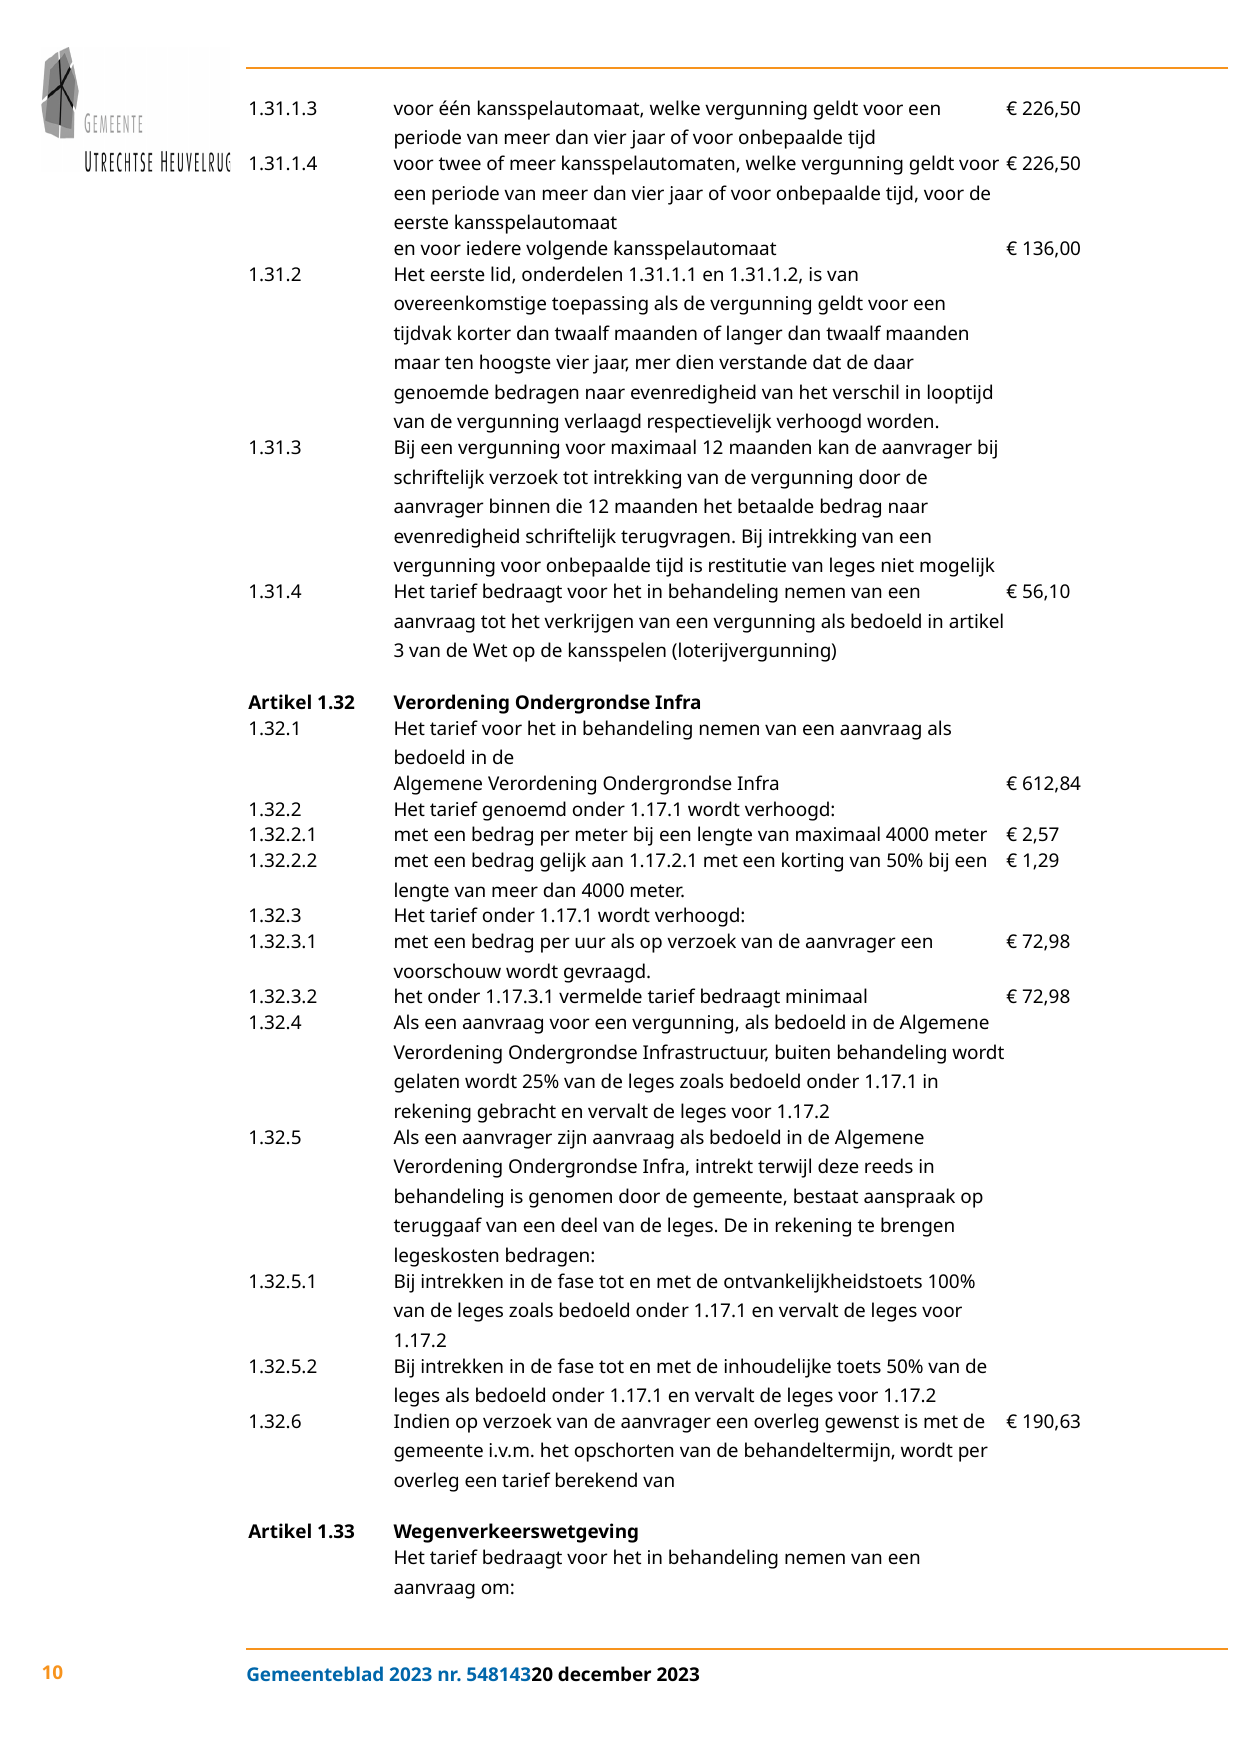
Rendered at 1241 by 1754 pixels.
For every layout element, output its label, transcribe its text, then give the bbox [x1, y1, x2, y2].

table_cell 1.32.3.1 [248, 928, 393, 984]
table_cell [248, 770, 393, 796]
table_cell [1006, 715, 1152, 770]
table_cell [393, 663, 1006, 689]
table_cell Wegenverkeerswetgeving [393, 1519, 1006, 1544]
table_cell Het tarief bedraagt voor het in behandeling nemen van een aanvraag tot het verkrijgen van een vergunning als bedoeld in artikel 3 van de Wet op de kansspelen (loterijvergunning) [393, 579, 1006, 663]
table_cell 1.31.1.4 [248, 150, 393, 235]
table_cell € 56,10 [1006, 579, 1152, 663]
table_cell [1006, 1545, 1152, 1600]
table_cell € 1,29 [1006, 847, 1152, 903]
table_cell Het tarief bedraagt voor het in behandeling nemen van een aanvraag om: [393, 1545, 1006, 1600]
table_cell Indien op verzoek van de aanvrager een overleg gewenst is met de gemeente i.v.m. het opschorten van de behandeltermijn, wordt per overleg een tarief berekend van [393, 1408, 1006, 1493]
table_cell 1.31.3 [248, 434, 393, 578]
table_cell Bij intrekken in de fase tot en met de ontvankelijkheidstoets 100% van de leges zoals bedoeld onder 1.17.1 en vervalt de leges voor 1.17.2 [393, 1268, 1006, 1353]
table_cell Als een aanvraag voor een vergunning, als bedoeld in de Algemene Verordening Ondergrondse Infrastructuur, buiten behandeling wordt gelaten wordt 25% van de leges zoals bedoeld onder 1.17.1 in rekening gebracht en vervalt de leges voor 1.17.2 [393, 1009, 1006, 1124]
table_cell 1.32.6 [248, 1408, 393, 1493]
table_cell en voor iedere volgende kansspelautomaat [393, 235, 1006, 261]
table_cell 1.32.3 [248, 903, 393, 928]
table_cell [248, 663, 393, 689]
table_cell [1006, 434, 1152, 578]
table_cell [1006, 1009, 1152, 1124]
table_cell 1.32.1 [248, 715, 393, 770]
table_cell € 226,50 [1006, 95, 1152, 150]
table_cell Verordening Ondergrondse Infra [393, 689, 1006, 715]
table_cell [393, 1493, 1006, 1519]
table_cell 1.32.5.1 [248, 1268, 393, 1353]
table_cell 1.32.4 [248, 1009, 393, 1124]
table_cell voor twee of meer kansspelautomaten, welke vergunning geldt voor een periode van meer dan vier jaar of voor onbepaalde tijd, voor de eerste kansspelautomaat [393, 150, 1006, 235]
table_cell [1006, 1519, 1152, 1544]
table_cell 1.32.2.1 [248, 822, 393, 847]
table_cell € 136,00 [1006, 235, 1152, 261]
table_cell 1.31.2 [248, 261, 393, 434]
table_cell 1.32.2 [248, 796, 393, 822]
table_cell Het tarief voor het in behandeling nemen van een aanvraag als bedoeld in de [393, 715, 1006, 770]
table_cell Als een aanvrager zijn aanvraag als bedoeld in de Algemene Verordening Ondergrondse Infra, intrekt terwijl deze reeds in behandeling is genomen door de gemeente, bestaat aanspraak op teruggaaf van een deel van de leges. De in rekening te brengen legeskosten bedragen: [393, 1124, 1006, 1268]
table_cell [1006, 689, 1152, 715]
table_cell [248, 235, 393, 261]
table_cell Artikel 1.33 [248, 1519, 393, 1544]
table_cell 1.32.3.2 [248, 984, 393, 1009]
table_cell € 72,98 [1006, 984, 1152, 1009]
table_cell het onder 1.17.3.1 vermelde tarief bedraagt minimaal [393, 984, 1006, 1009]
table_cell voor één kansspelautomaat, welke vergunning geldt voor een periode van meer dan vier jaar of voor onbepaalde tijd [393, 95, 1006, 150]
table_cell [1006, 1268, 1152, 1353]
table_cell € 72,98 [1006, 928, 1152, 984]
table_cell met een bedrag per meter bij een lengte van maximaal 4000 meter [393, 822, 1006, 847]
table_cell Algemene Verordening Ondergrondse Infra [393, 770, 1006, 796]
table_cell [1006, 796, 1152, 822]
table_cell [248, 1493, 393, 1519]
table_cell € 190,63 [1006, 1408, 1152, 1493]
table_cell Het tarief onder 1.17.1 wordt verhoogd: [393, 903, 1006, 928]
table_cell [1006, 663, 1152, 689]
table_cell met een bedrag per uur als op verzoek van de aanvrager een voorschouw wordt gevraagd. [393, 928, 1006, 984]
table_cell met een bedrag gelijk aan 1.17.2.1 met een korting van 50% bij een lengte van meer dan 4000 meter. [393, 847, 1006, 903]
table_cell 1.32.5.2 [248, 1353, 393, 1408]
table_cell € 2,57 [1006, 822, 1152, 847]
table_cell 1.32.2.2 [248, 847, 393, 903]
table_cell € 226,50 [1006, 150, 1152, 235]
table_cell Bij een vergunning voor maximaal 12 maanden kan de aanvrager bij schriftelijk verzoek tot intrekking van de vergunning door de aanvrager binnen die 12 maanden het betaalde bedrag naar evenredigheid schriftelijk terugvragen. Bij intrekking van een vergunning voor onbepaalde tijd is restitutie van leges niet mogelijk [393, 434, 1006, 578]
table_cell Artikel 1.32 [248, 689, 393, 715]
table_cell 1.31.1.3 [248, 95, 393, 150]
table_cell [1006, 261, 1152, 434]
table_cell [1006, 1353, 1152, 1408]
table_cell € 612,84 [1006, 770, 1152, 796]
table_cell Het eerste lid, onderdelen 1.31.1.1 en 1.31.1.2, is van overeenkomstige toepassing als de vergunning geldt voor een tijdvak korter dan twaalf maanden of langer dan twaalf maanden maar ten hoogste vier jaar, mer dien verstande dat de daar genoemde bedragen naar evenredigheid van het verschil in looptijd van de vergunning verlaagd respectievelijk verhoogd worden. [393, 261, 1006, 434]
table_cell [1006, 903, 1152, 928]
table_cell [1006, 1493, 1152, 1519]
table_cell 1.32.5 [248, 1124, 393, 1268]
table_cell 1.31.4 [248, 579, 393, 663]
picture [41, 47, 231, 172]
table_cell [248, 1545, 393, 1600]
table_cell Bij intrekken in de fase tot en met de inhoudelijke toets 50% van de leges als bedoeld onder 1.17.1 en vervalt de leges voor 1.17.2 [393, 1353, 1006, 1408]
table_cell Het tarief genoemd onder 1.17.1 wordt verhoogd: [393, 796, 1006, 822]
table_cell [1006, 1124, 1152, 1268]
